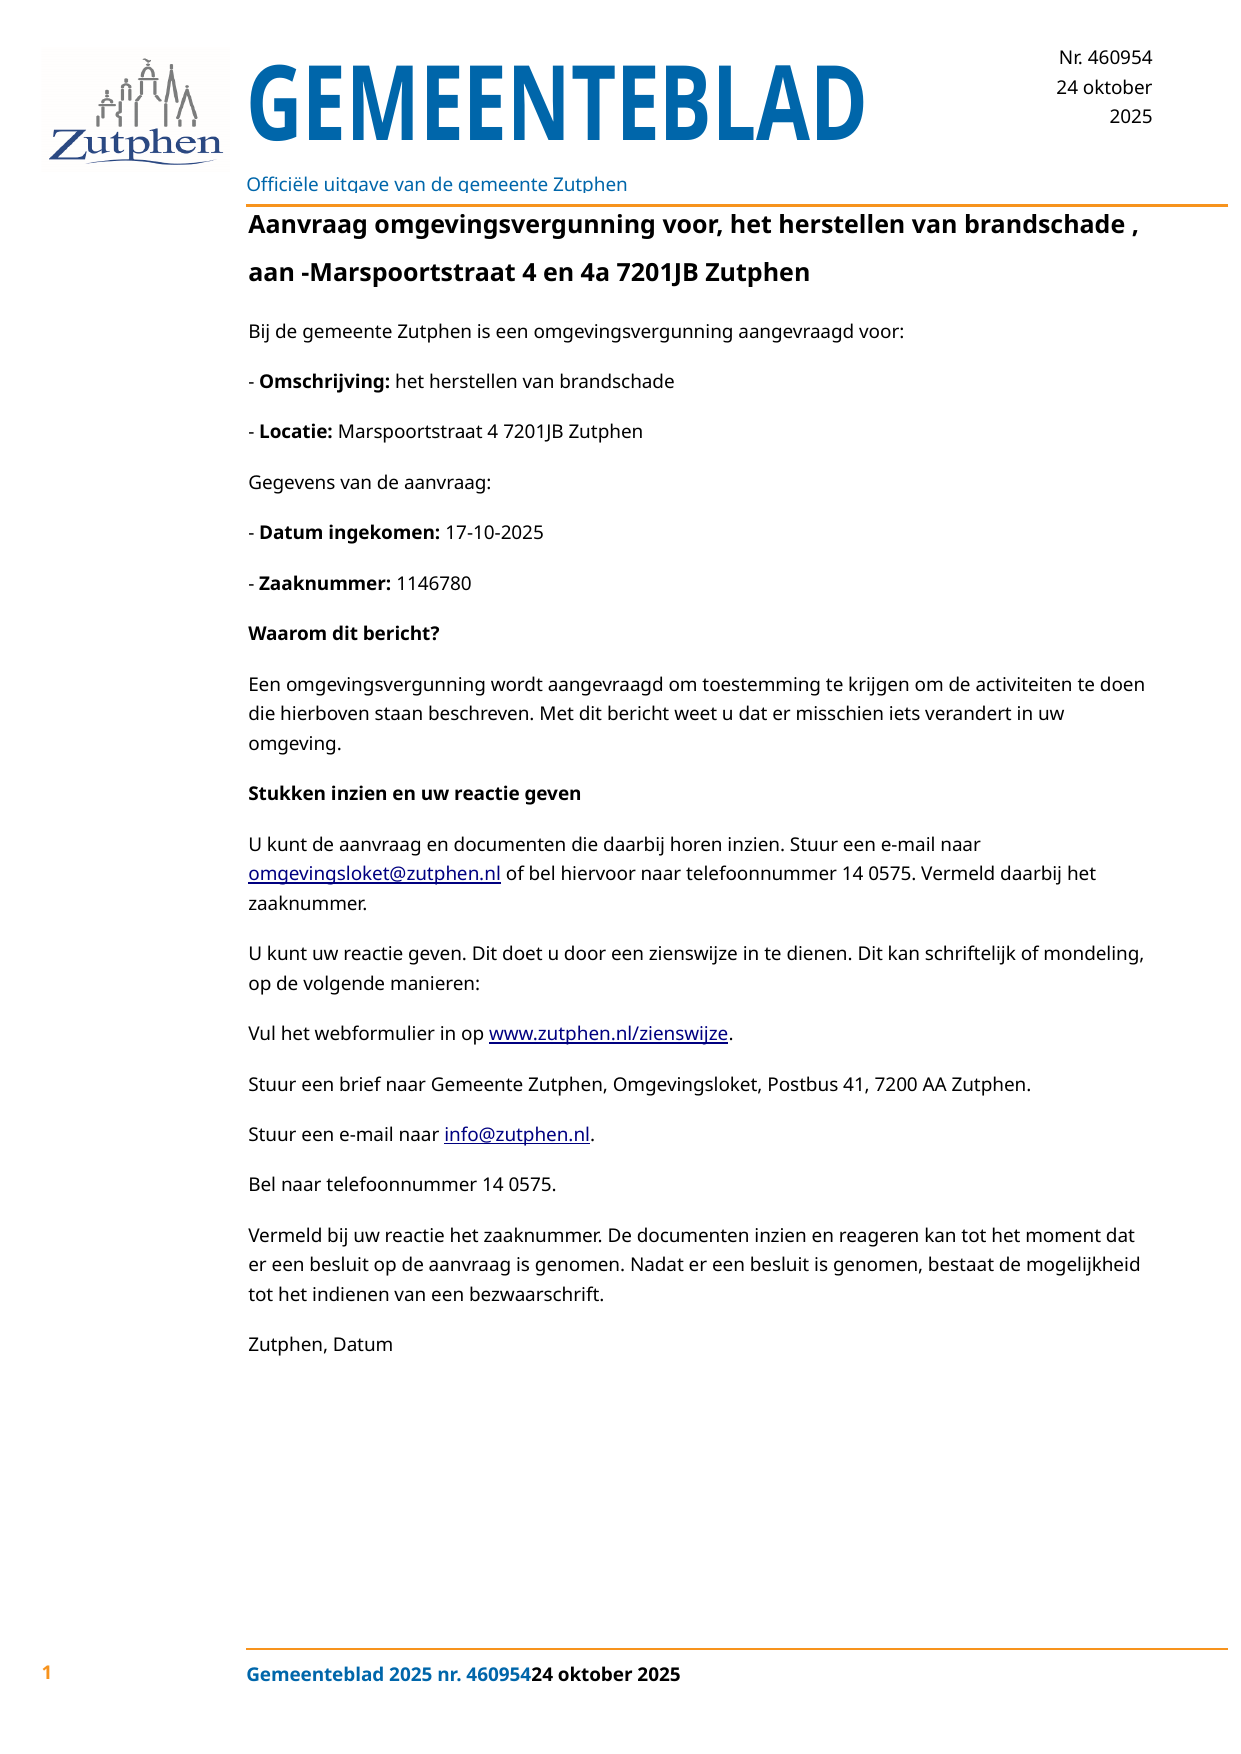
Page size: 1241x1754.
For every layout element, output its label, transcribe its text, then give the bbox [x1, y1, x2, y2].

picture [41, 47, 231, 172]
text - Omschrijving: het herstellen van brandschade [248, 368, 1152, 394]
text U kunt uw reactie geven. Dit doet u door een zienswijze in te dienen. Dit kan schriftelijk of mondeling, op de volgende manieren: [248, 940, 1152, 996]
text Zutphen, Datum [248, 1332, 1152, 1357]
text Stuur een e-mail naar info@zutphen.nl. [248, 1121, 1152, 1147]
text Bij de gemeente Zutphen is een omgevingsvergunning aangevraagd voor: [248, 318, 1152, 344]
text Een omgevingsvergunning wordt aangevraagd om toestemming te krijgen om de activiteiten te doen die hierboven staan beschreven. Met dit bericht weet u dat er misschien iets verandert in uw omgeving. [248, 671, 1152, 756]
text - Zaaknummer: 1146780 [248, 570, 1152, 596]
text Bel naar telefoonnummer 14 0575. [248, 1172, 1152, 1197]
text Gegevens van de aanvraag: [248, 469, 1152, 495]
text - Datum ingekomen: 17-10-2025 [248, 519, 1152, 545]
text Stuur een brief naar Gemeente Zutphen, Omgevingsloket, Postbus 41, 7200 AA Zutphen. [248, 1071, 1152, 1097]
text U kunt de aanvraag en documenten die daarbij horen inzien. Stuur een e-mail naar omgevingsloket@zutphen.nl of bel hiervoor naar telefoonnummer 14 0575. Vermeld daarbij het zaaknummer. [248, 831, 1152, 916]
text Vermeld bij uw reactie het zaaknummer. De documenten inzien en reageren kan tot het moment dat er een besluit op de aanvraag is genomen. Nadat er een besluit is genomen, bestaat de mogelijkheid tot het indienen van een bezwaarschrift. [248, 1222, 1152, 1307]
text Stukken inzien en uw reactie geven [248, 780, 1152, 806]
text - Locatie: Marspoortstraat 4 7201JB Zutphen [248, 419, 1152, 444]
text Aanvraag omgevingsvergunning voor, het herstellen van brandschade , aan -Marspoortstraat 4 en 4a 7201JB Zutphen [248, 207, 1152, 288]
text Vul het webformulier in op www.zutphen.nl/zienswijze. [248, 1020, 1152, 1046]
text Waarom dit bericht? [248, 620, 1152, 646]
